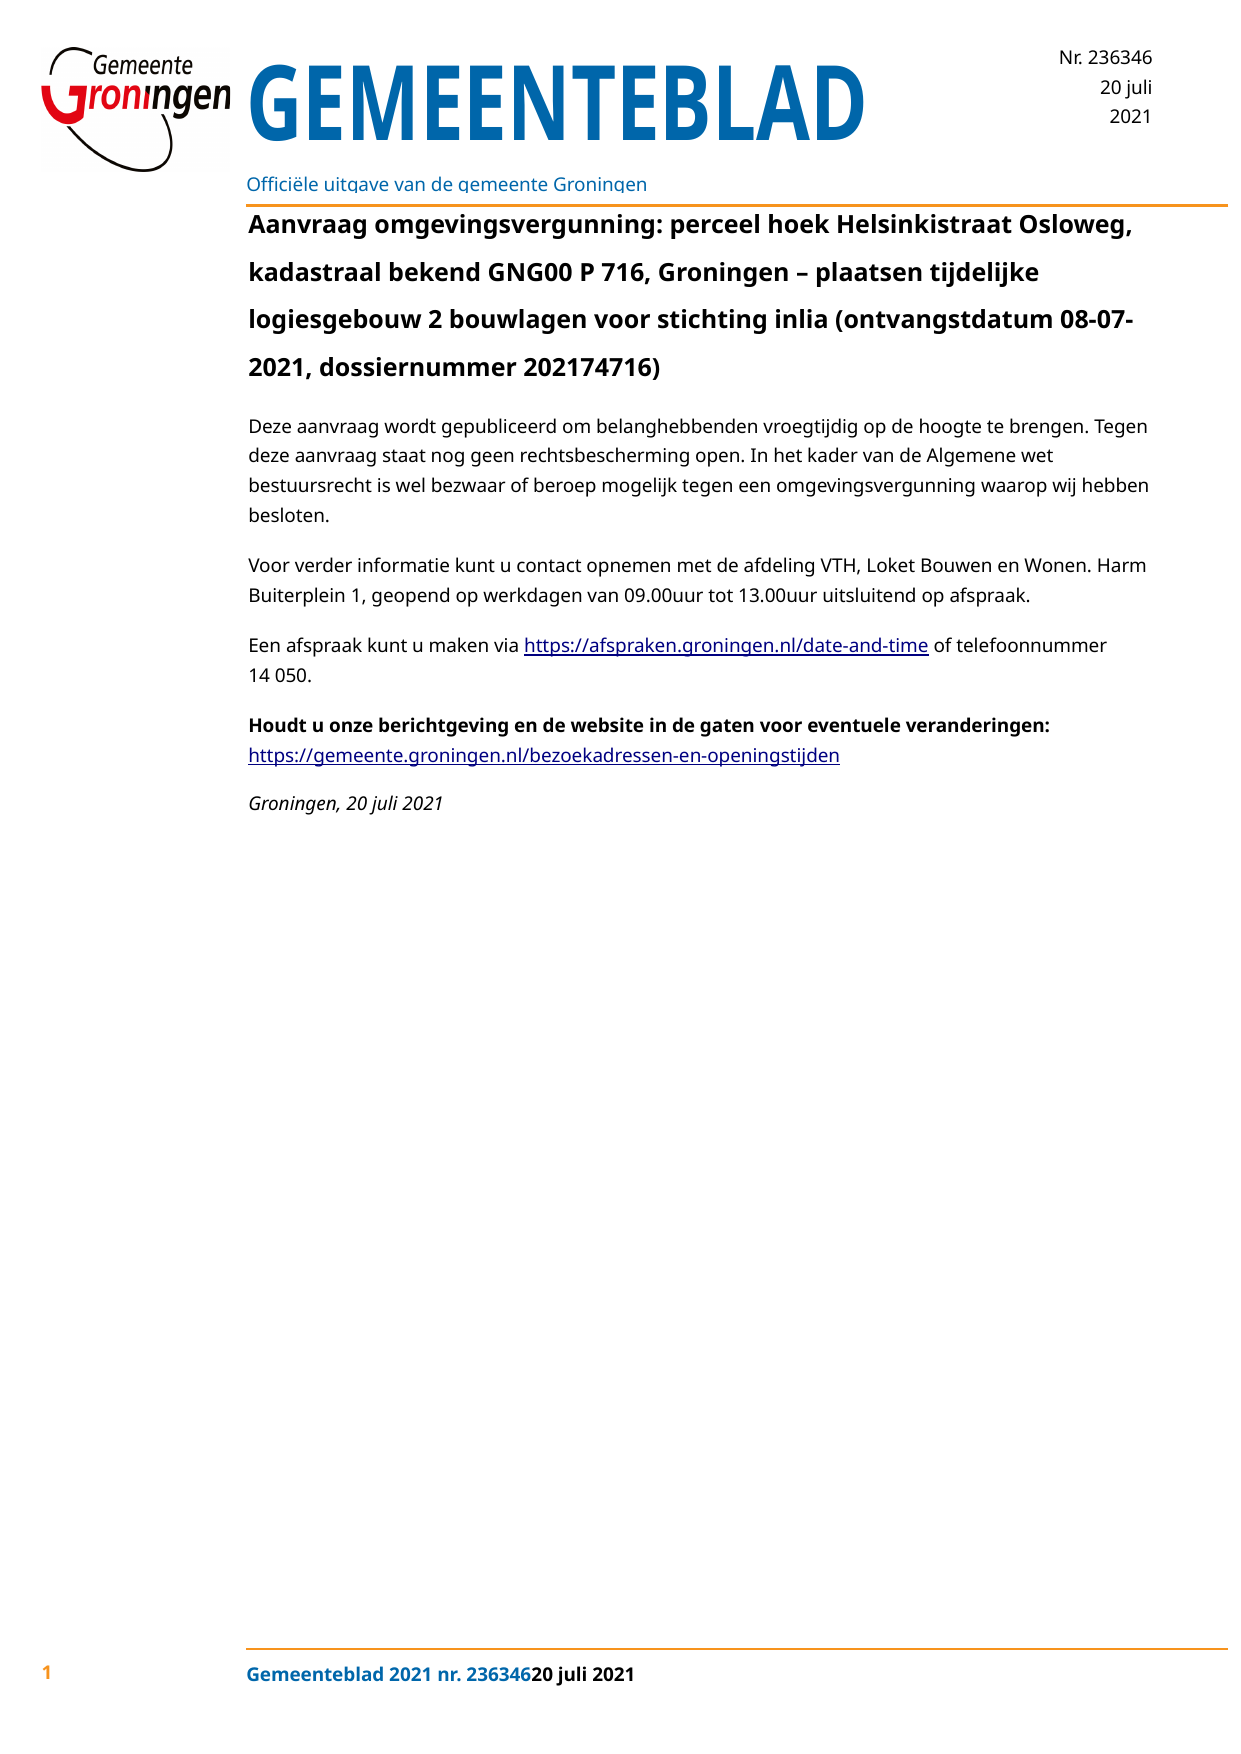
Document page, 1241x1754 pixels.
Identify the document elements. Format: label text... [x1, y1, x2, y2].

picture [41, 47, 231, 172]
text Een afspraak kunt u maken via https://afspraken.groningen.nl/date-and-time of telefoonnummer 14 050. [248, 632, 1152, 688]
text Groningen, 20 juli 2021 [248, 790, 1152, 815]
text Aanvraag omgevingsvergunning: perceel hoek Helsinkistraat Osloweg, kadastraal bekend GNG00 P 716, Groningen – plaatsen tijdelijke logiesgebouw 2 bouwlagen voor stichting inlia (ontvangstdatum 08-07-2021, dossiernummer 202174716) [248, 207, 1152, 384]
text Houdt u onze berichtgeving en de website in de gaten voor eventuele veranderingen: https://gemeente.groningen.nl/bezoekadressen-en-openingstijden [248, 712, 1152, 768]
text Voor verder informatie kunt u contact opnemen met de afdeling VTH, Loket Bouwen en Wonen. Harm Buiterplein 1, geopend op werkdagen van 09.00uur tot 13.00uur uitsluitend op afspraak. [248, 552, 1152, 608]
text Deze aanvraag wordt gepubliceerd om belanghebbenden vroegtijdig op de hoogte te brengen. Tegen deze aanvraag staat nog geen rechtsbescherming open. In het kader van de Algemene wet bestuursrecht is wel bezwaar of beroep mogelijk tegen een omgevingsvergunning waarop wij hebben besloten. [248, 413, 1152, 528]
